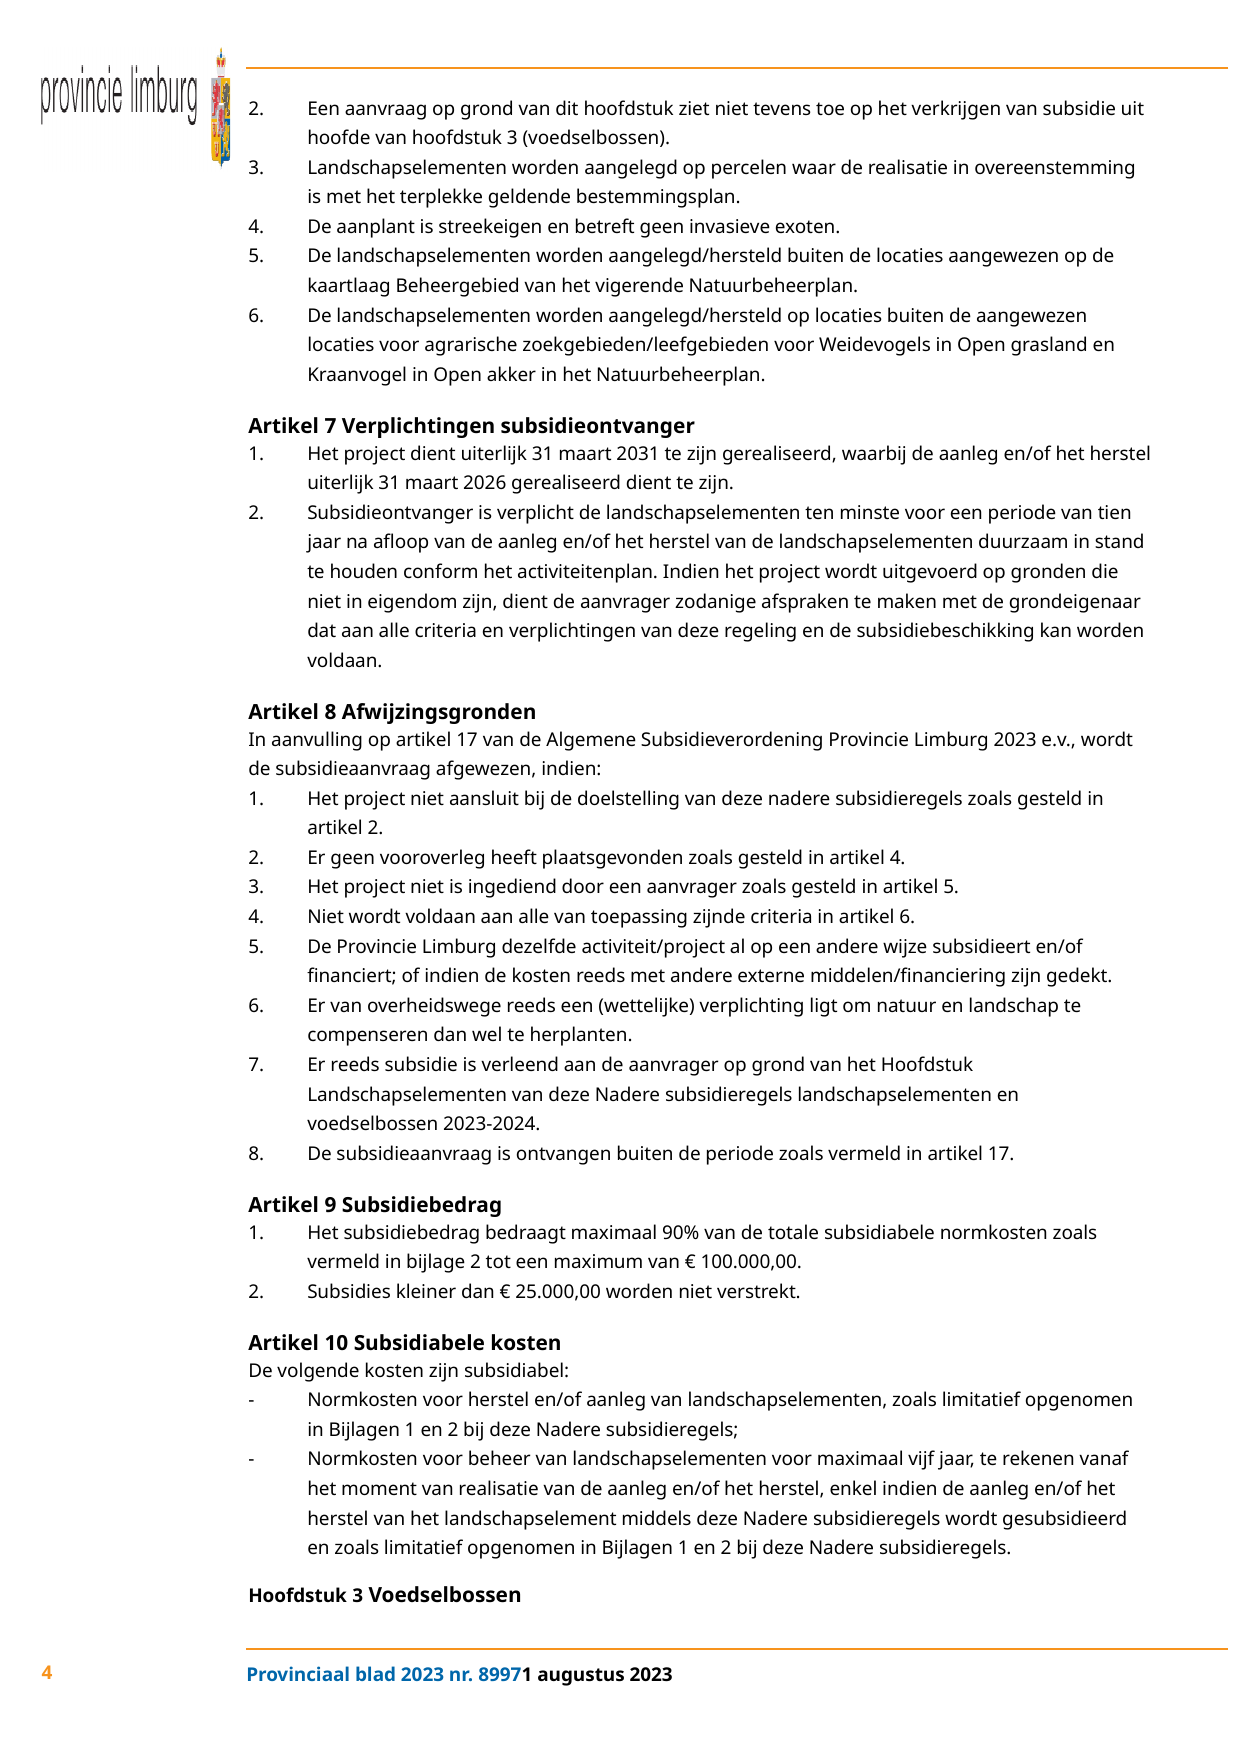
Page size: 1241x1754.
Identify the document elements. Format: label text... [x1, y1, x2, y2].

list Het subsidiebedrag bedraagt maximaal 90% van de totale subsidiabele normkosten zoals vermeld in bijlage 2 tot een maximum van € 100.000,00. [248, 1219, 1152, 1274]
list Landschapselementen worden aangelegd op percelen waar de realisatie in overeenstemming is met het terplekke geldende bestemmingsplan. [248, 154, 1152, 209]
text Hoofdstuk 3 Voedselbossen [248, 1580, 1152, 1608]
text De volgende kosten zijn subsidiabel: [248, 1357, 1152, 1383]
list De aanplant is streekeigen en betreft geen invasieve exoten. [248, 213, 1152, 239]
text In aanvulling op artikel 17 van de Algemene Subsidieverordening Provincie Limburg 2023 e.v., wordt de subsidieaanvraag afgewezen, indien: [248, 726, 1152, 781]
list De landschapselementen worden aangelegd/hersteld buiten de locaties aangewezen op de kaartlaag Beheergebied van het vigerende Natuurbeheerplan. [248, 243, 1152, 298]
list Het project niet aansluit bij de doelstelling van deze nadere subsidieregels zoals gesteld in artikel 2. [248, 785, 1152, 840]
list Normkosten voor herstel en/of aanleg van landschapselementen, zoals limitatief opgenomen in Bijlagen 1 en 2 bij deze Nadere subsidieregels; [248, 1386, 1152, 1442]
list Niet wordt voldaan aan alle van toepassing zijnde criteria in artikel 6. [248, 903, 1152, 929]
list De subsidieaanvraag is ontvangen buiten de periode zoals vermeld in artikel 17. [248, 1140, 1152, 1166]
text Artikel 10 Subsidiabele kosten [248, 1328, 1152, 1357]
text Artikel 9 Subsidiebedrag [248, 1190, 1152, 1219]
list Subsidies kleiner dan € 25.000,00 worden niet verstrekt. [248, 1278, 1152, 1304]
list Subsidieontvanger is verplicht de landschapselementen ten minste voor een periode van tien jaar na afloop van de aanleg en/of het herstel van de landschapselementen duurzaam in stand te houden conform het activiteitenplan. Indien het project wordt uitgevoerd op gronden die niet in eigendom zijn, dient de aanvrager zodanige afspraken te maken met de grondeigenaar dat aan alle criteria en verplichtingen van deze regeling en de subsidiebeschikking kan worden voldaan. [248, 499, 1152, 673]
list Normkosten voor beheer van landschapselementen voor maximaal vijf jaar, te rekenen vanaf het moment van realisatie van de aanleg en/of het herstel, enkel indien de aanleg en/of het herstel van het landschapselement middels deze Nadere subsidieregels wordt gesubsidieerd en zoals limitatief opgenomen in Bijlagen 1 en 2 bij deze Nadere subsidieregels. [248, 1446, 1152, 1560]
list Er reeds subsidie is verleend aan de aanvrager op grond van het Hoofdstuk Landschapselementen van deze Nadere subsidieregels landschapselementen en voedselbossen 2023-2024. [248, 1051, 1152, 1136]
text Artikel 8 Afwijzingsgronden [248, 697, 1152, 726]
list De landschapselementen worden aangelegd/hersteld op locaties buiten de aangewezen locaties voor agrarische zoekgebieden/leefgebieden voor Weidevogels in Open grasland en Kraanvogel in Open akker in het Natuurbeheerplan. [248, 302, 1152, 387]
list Er van overheidswege reeds een (wettelijke) verplichting ligt om natuur en landschap te compenseren dan wel te herplanten. [248, 992, 1152, 1047]
list De Provincie Limburg dezelfde activiteit/project al op een andere wijze subsidieert en/of financiert; of indien de kosten reeds met andere externe middelen/financiering zijn gedekt. [248, 933, 1152, 988]
list Het project dient uiterlijk 31 maart 2031 te zijn gerealiseerd, waarbij de aanleg en/of het herstel uiterlijk 31 maart 2026 gerealiseerd dient te zijn. [248, 440, 1152, 495]
list Het project niet is ingediend door een aanvrager zoals gesteld in artikel 5. [248, 874, 1152, 899]
picture [41, 47, 231, 172]
list Een aanvraag op grond van dit hoofdstuk ziet niet tevens toe op het verkrijgen van subsidie uit hoofde van hoofdstuk 3 (voedselbossen). [248, 95, 1152, 150]
text Artikel 7 Verplichtingen subsidieontvanger [248, 411, 1152, 440]
list Er geen vooroverleg heeft plaatsgevonden zoals gesteld in artikel 4. [248, 844, 1152, 870]
